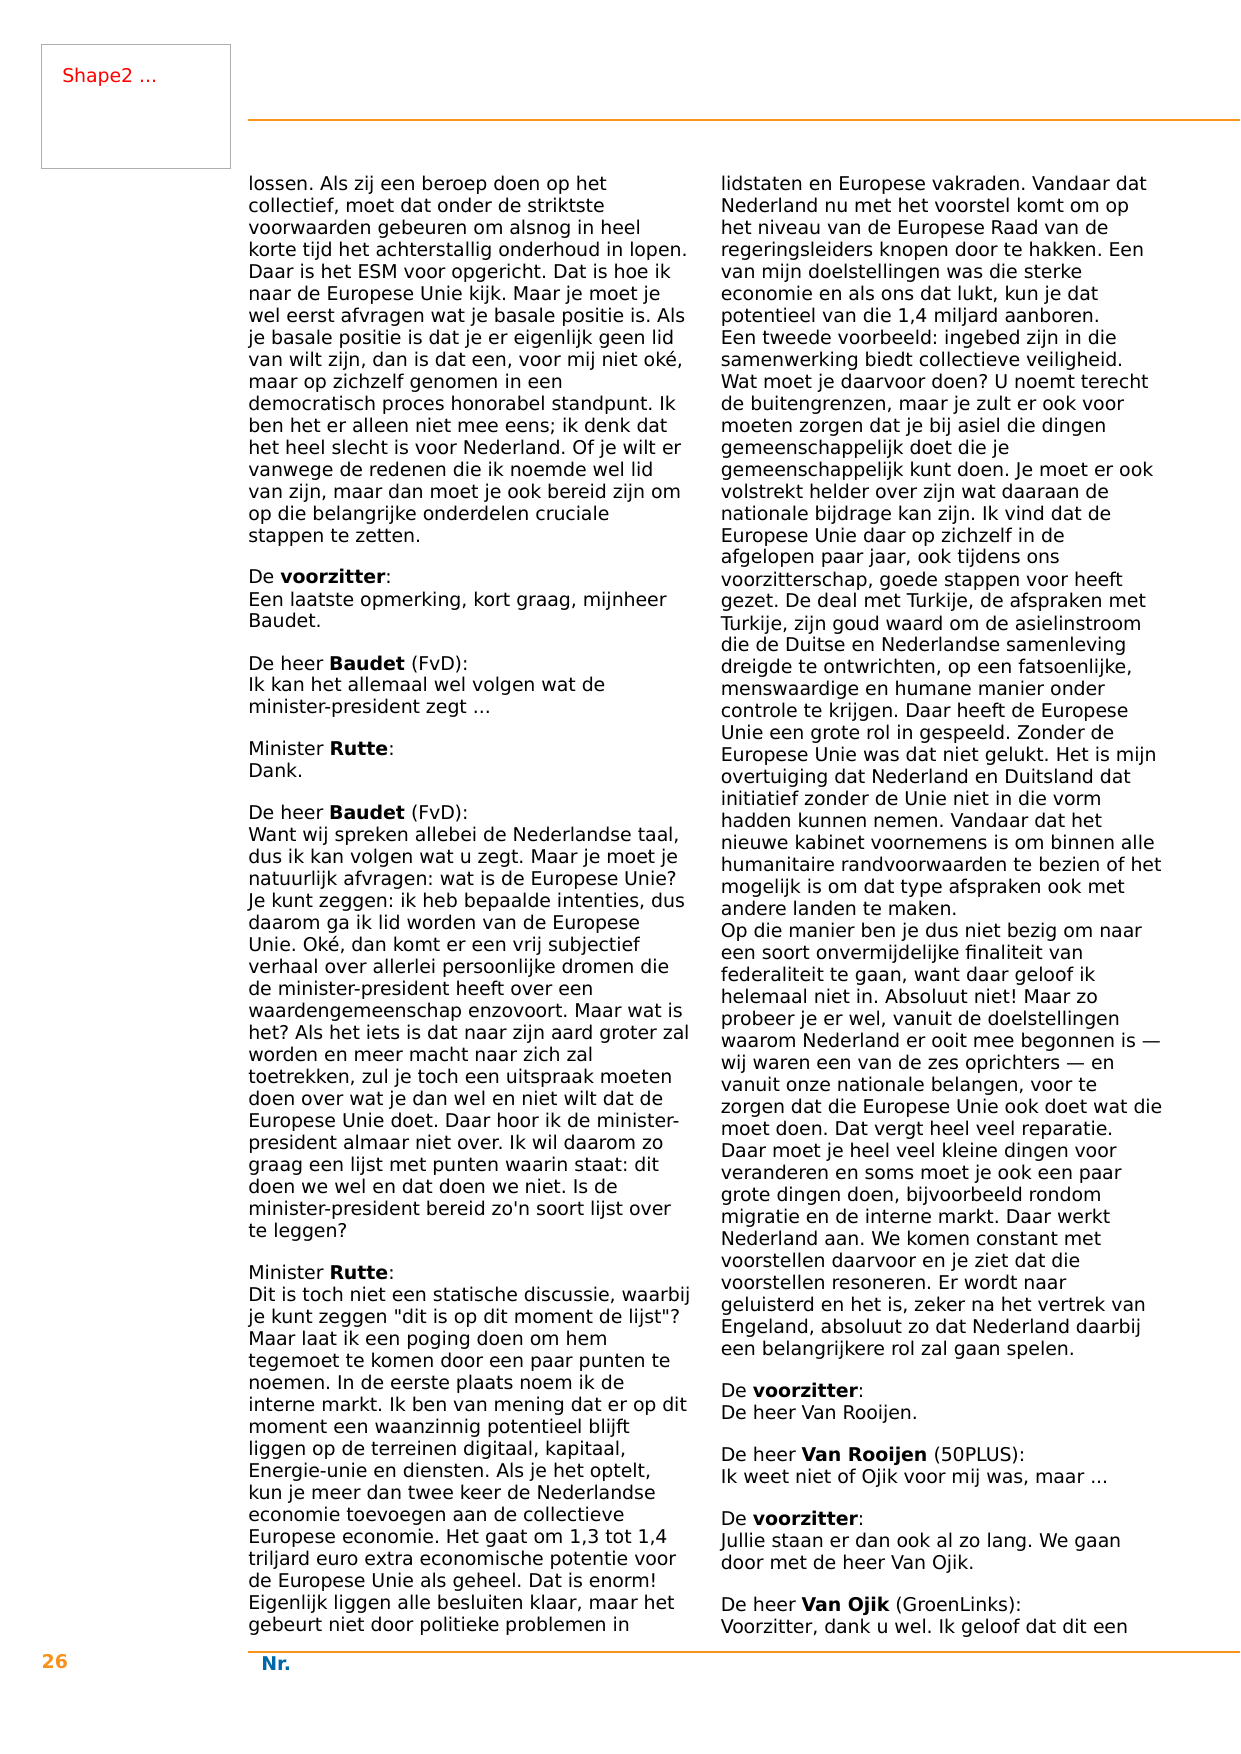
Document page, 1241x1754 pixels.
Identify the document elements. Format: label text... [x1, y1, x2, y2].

text Een laatste opmerking, kort graag, mijnheer Baudet. [248, 588, 691, 632]
text De heer Baudet (FvD): [248, 802, 691, 824]
text De voorzitter: [248, 566, 691, 588]
text Ik kan het allemaal wel volgen wat de minister-president zegt ... [248, 674, 691, 718]
text Op die manier ben je dus niet bezig om naar een soort onvermijdelijke finaliteit van federaliteit te gaan, want daar geloof ik helemaal niet in. Absoluut niet! Maar zo probeer je er wel, vanuit de doelstellingen waarom Nederland er ooit mee begonnen is — wij waren een van de zes oprichters — en vanuit onze nationale belangen, voor te zorgen dat die Europese Unie ook doet wat die moet doen. Dat vergt heel veel reparatie. Daar moet je heel veel kleine dingen voor veranderen en soms moet je ook een paar grote dingen doen, bijvoorbeeld rondom migratie en de interne markt. Daar werkt Nederland aan. We komen constant met voorstellen daarvoor en je ziet dat die voorstellen resoneren. Er wordt naar geluisterd en het is, zeker na het vertrek van Engeland, absoluut zo dat Nederland daarbij een belangrijkere rol zal gaan spelen. [721, 920, 1163, 1360]
text De voorzitter: [721, 1508, 1163, 1529]
text De heer Van Rooijen. [721, 1402, 1163, 1424]
text Want wij spreken allebei de Nederlandse taal, dus ik kan volgen wat u zegt. Maar je moet je natuurlijk afvragen: wat is de Europese Unie? Je kunt zeggen: ik heb bepaalde intenties, dus daarom ga ik lid worden van de Europese Unie. Oké, dan komt er een vrij subjectief verhaal over allerlei persoonlijke dromen die de minister-president heeft over een waardengemeenschap enzovoort. Maar wat is het? Als het iets is dat naar zijn aard groter zal worden en meer macht naar zich zal toetrekken, zul je toch een uitspraak moeten doen over wat je dan wel en niet wilt dat de Europese Unie doet. Daar hoor ik de minister-president almaar niet over. Ik wil daarom zo graag een lijst met punten waarin staat: dit doen we wel en dat doen we niet. Is de minister-president bereid zo'n soort lijst over te leggen? [248, 824, 691, 1242]
text Minister Rutte: [248, 1262, 691, 1284]
text Een tweede voorbeeld: ingebed zijn in die samenwerking biedt collectieve veiligheid. Wat moet je daarvoor doen? U noemt terecht de buitengrenzen, maar je zult er ook voor moeten zorgen dat je bij asiel die dingen gemeenschappelijk doet die je gemeenschappelijk kunt doen. Je moet er ook volstrekt helder over zijn wat daaraan de nationale bijdrage kan zijn. Ik vind dat de Europese Unie daar op zichzelf in de afgelopen paar jaar, ook tijdens ons voorzitterschap, goede stappen voor heeft gezet. De deal met Turkije, de afspraken met Turkije, zijn goud waard om de asielinstroom die de Duitse en Nederlandse samenleving dreigde te ontwrichten, op een fatsoenlijke, menswaardige en humane manier onder controle te krijgen. Daar heeft de Europese Unie een grote rol in gespeeld. Zonder de Europese Unie was dat niet gelukt. Het is mijn overtuiging dat Nederland en Duitsland dat initiatief zonder de Unie niet in die vorm hadden kunnen nemen. Vandaar dat het nieuwe kabinet voornemens is om binnen alle humanitaire randvoorwaarden te bezien of het mogelijk is om dat type afspraken ook met andere landen te maken. [721, 327, 1163, 920]
text Minister Rutte: [248, 738, 691, 760]
text Ik weet niet of Ojik voor mij was, maar ... [721, 1466, 1163, 1488]
text Jullie staan er dan ook al zo lang. We gaan door met de heer Van Ojik. [721, 1529, 1163, 1573]
text lossen. Als zij een beroep doen op het collectief, moet dat onder de striktste voorwaarden gebeuren om alsnog in heel korte tijd het achterstallig onderhoud in lopen. Daar is het ESM voor opgericht. Dat is hoe ik naar de Europese Unie kijk. Maar je moet je wel eerst afvragen wat je basale positie is. Als je basale positie is dat je er eigenlijk geen lid van wilt zijn, dan is dat een, voor mij niet oké, maar op zichzelf genomen in een democratisch proces honorabel standpunt. Ik ben het er alleen niet mee eens; ik denk dat het heel slecht is voor Nederland. Of je wilt er vanwege de redenen die ik noemde wel lid van zijn, maar dan moet je ook bereid zijn om op die belangrijke onderdelen cruciale stappen te zetten. [248, 173, 691, 546]
text De heer Van Ojik (GroenLinks): [721, 1593, 1163, 1616]
text Dank. [248, 760, 691, 782]
text Dit is toch niet een statische discussie, waarbij je kunt zeggen "dit is op dit moment de lijst"? Maar laat ik een poging doen om hem tegemoet te komen door een paar punten te noemen. In de eerste plaats noem ik de interne markt. Ik ben van mening dat er op dit moment een waanzinnig potentieel blijft liggen op de terreinen digitaal, kapitaal, Energie-unie en diensten. Als je het optelt, kun je meer dan twee keer de Nederlandse economie toevoegen aan de collectieve Europese economie. Het gaat om 1,3 tot 1,4 triljard euro extra economische potentie voor de Europese Unie als geheel. Dat is enorm! Eigenlijk liggen alle besluiten klaar, maar het gebeurt niet door politieke problemen in [248, 1284, 691, 1636]
text De voorzitter: [721, 1380, 1163, 1402]
text De heer Baudet (FvD): [248, 652, 691, 674]
text De heer Van Rooijen (50PLUS): [721, 1444, 1163, 1466]
text lidstaten en Europese vakraden. Vandaar dat Nederland nu met het voorstel komt om op het niveau van de Europese Raad van de regeringsleiders knopen door te hakken. Een van mijn doelstellingen was die sterke economie en als ons dat lukt, kun je dat potentieel van die 1,4 miljard aanboren. [721, 173, 1163, 327]
text Voorzitter, dank u wel. Ik geloof dat dit een [721, 1616, 1163, 1637]
